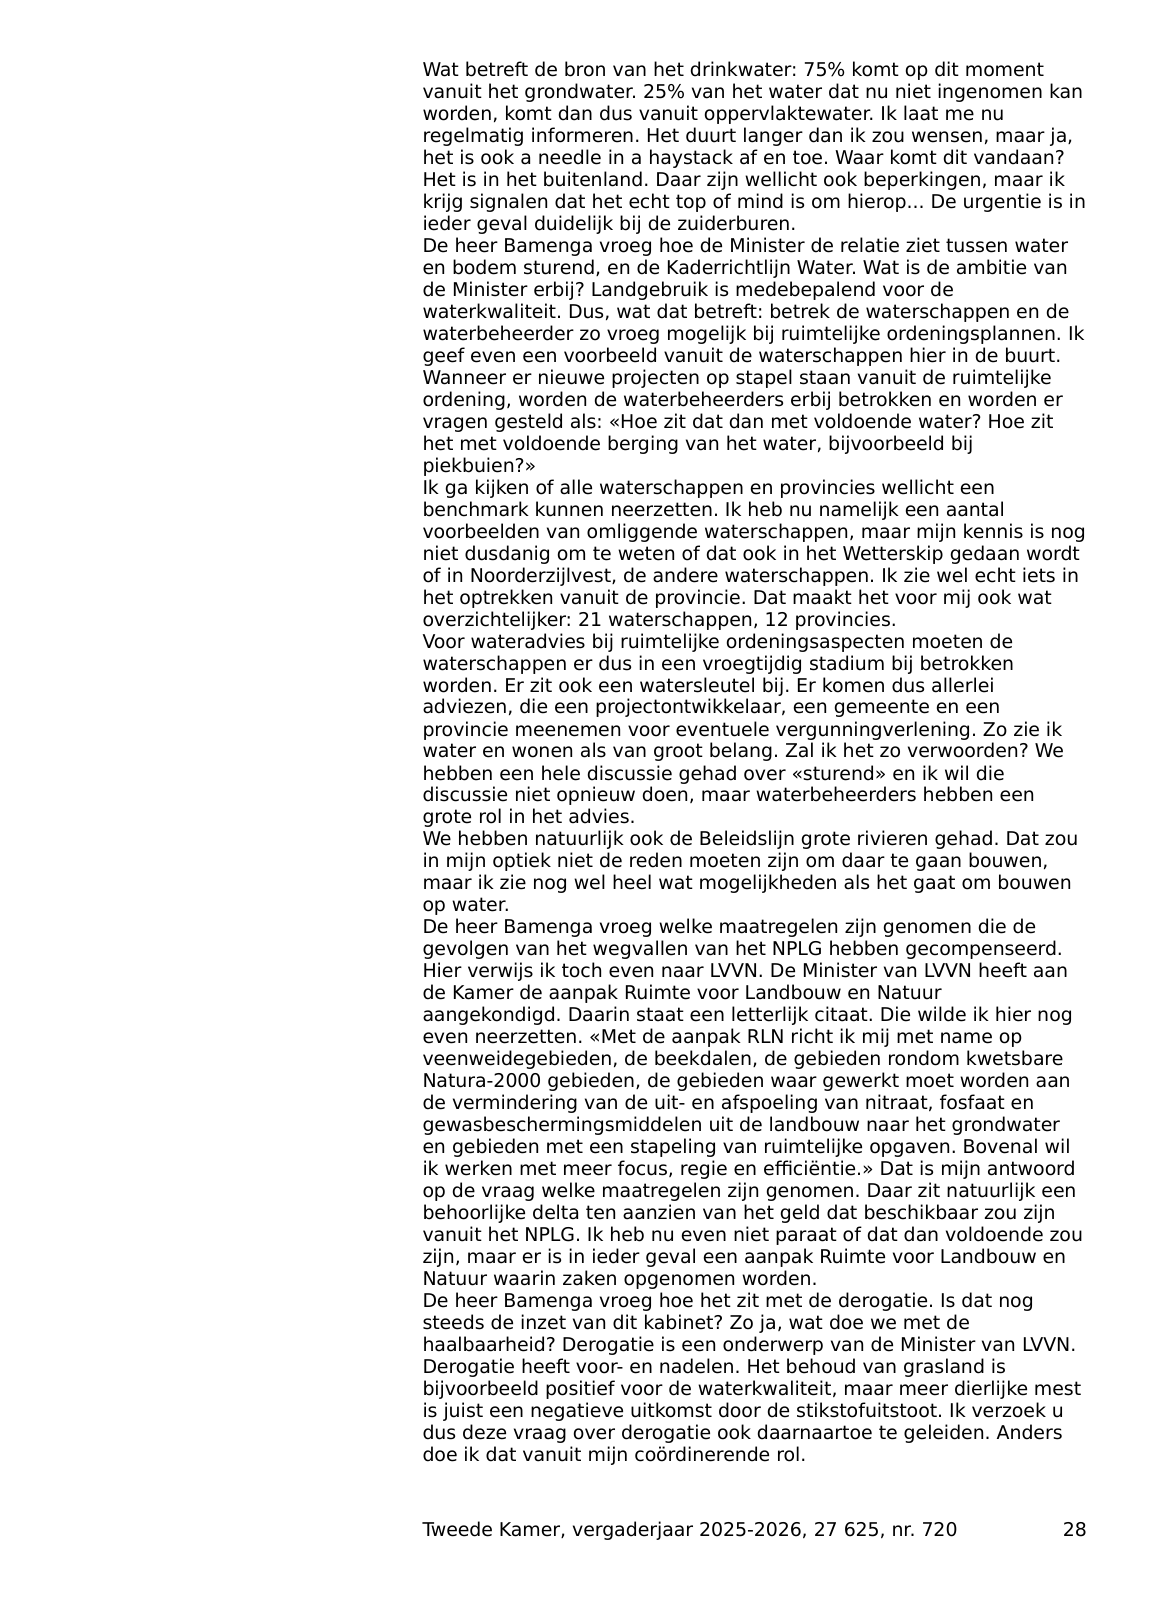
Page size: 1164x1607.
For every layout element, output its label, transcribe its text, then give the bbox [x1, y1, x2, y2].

text Voor wateradvies bij ruimtelijke ordeningsaspecten moeten de waterschappen er dus in een vroegtijdig stadium bij betrokken worden. Er zit ook een watersleutel bij. Er komen dus allerlei adviezen, die een projectontwikkelaar, een gemeente en een provincie meenemen voor eventuele vergunningverlening. Zo zie ik water en wonen als van groot belang. Zal ik het zo verwoorden? We hebben een hele discussie gehad over «sturend» en ik wil die discussie niet opnieuw doen, maar waterbeheerders hebben een grote rol in het advies. [422, 631, 1087, 828]
text De heer Bamenga vroeg hoe de Minister de relatie ziet tussen water en bodem sturend, en de Kaderrichtlijn Water. Wat is de ambitie van de Minister erbij? Landgebruik is medebepalend voor de waterkwaliteit. Dus, wat dat betreft: betrek de waterschappen en de waterbeheerder zo vroeg mogelijk bij ruimtelijke ordeningsplannen. Ik geef even een voorbeeld vanuit de waterschappen hier in de buurt. Wanneer er nieuwe projecten op stapel staan vanuit de ruimtelijke ordening, worden de waterbeheerders erbij betrokken en worden er vragen gesteld als: «Hoe zit dat dan met voldoende water? Hoe zit het met voldoende berging van het water, bijvoorbeeld bij piekbuien?» [422, 235, 1087, 477]
text Ik ga kijken of alle waterschappen en provincies wellicht een benchmark kunnen neerzetten. Ik heb nu namelijk een aantal voorbeelden van omliggende waterschappen, maar mijn kennis is nog niet dusdanig om te weten of dat ook in het Wetterskip gedaan wordt of in Noorderzijlvest, de andere waterschappen. Ik zie wel echt iets in het optrekken vanuit de provincie. Dat maakt het voor mij ook wat overzichtelijker: 21 waterschappen, 12 provincies. [422, 477, 1087, 631]
text De heer Bamenga vroeg hoe het zit met de derogatie. Is dat nog steeds de inzet van dit kabinet? Zo ja, wat doe we met de haalbaarheid? Derogatie is een onderwerp van de Minister van LVVN. Derogatie heeft voor- en nadelen. Het behoud van grasland is bijvoorbeeld positief voor de waterkwaliteit, maar meer dierlijke mest is juist een negatieve uitkomst door de stikstofuitstoot. Ik verzoek u dus deze vraag over derogatie ook daarnaartoe te geleiden. Anders doe ik dat vanuit mijn coördinerende rol. [422, 1290, 1087, 1466]
text Wat betreft de bron van het drinkwater: 75% komt op dit moment vanuit het grondwater. 25% van het water dat nu niet ingenomen kan worden, komt dan dus vanuit oppervlaktewater. Ik laat me nu regelmatig informeren. Het duurt langer dan ik zou wensen, maar ja, het is ook a needle in a haystack af en toe. Waar komt dit vandaan? Het is in het buitenland. Daar zijn wellicht ook beperkingen, maar ik krijg signalen dat het echt top of mind is om hierop... De urgentie is in ieder geval duidelijk bij de zuiderburen. [422, 59, 1087, 235]
text De heer Bamenga vroeg welke maatregelen zijn genomen die de gevolgen van het wegvallen van het NPLG hebben gecompenseerd. Hier verwijs ik toch even naar LVVN. De Minister van LVVN heeft aan de Kamer de aanpak Ruimte voor Landbouw en Natuur aangekondigd. Daarin staat een letterlijk citaat. Die wilde ik hier nog even neerzetten. «Met de aanpak RLN richt ik mij met name op veenweidegebieden, de beekdalen, de gebieden rondom kwetsbare Natura-2000 gebieden, de gebieden waar gewerkt moet worden aan de vermindering van de uit- en afspoeling van nitraat, fosfaat en gewasbeschermingsmiddelen uit de landbouw naar het grondwater en gebieden met een stapeling van ruimtelijke opgaven. Bovenal wil ik werken met meer focus, regie en efficiëntie.» Dat is mijn antwoord op de vraag welke maatregelen zijn genomen. Daar zit natuurlijk een behoorlijke delta ten aanzien van het geld dat beschikbaar zou zijn vanuit het NPLG. Ik heb nu even niet paraat of dat dan voldoende zou zijn, maar er is in ieder geval een aanpak Ruimte voor Landbouw en Natuur waarin zaken opgenomen worden. [422, 916, 1087, 1290]
text We hebben natuurlijk ook de Beleidslijn grote rivieren gehad. Dat zou in mijn optiek niet de reden moeten zijn om daar te gaan bouwen, maar ik zie nog wel heel wat mogelijkheden als het gaat om bouwen op water. [422, 828, 1087, 916]
